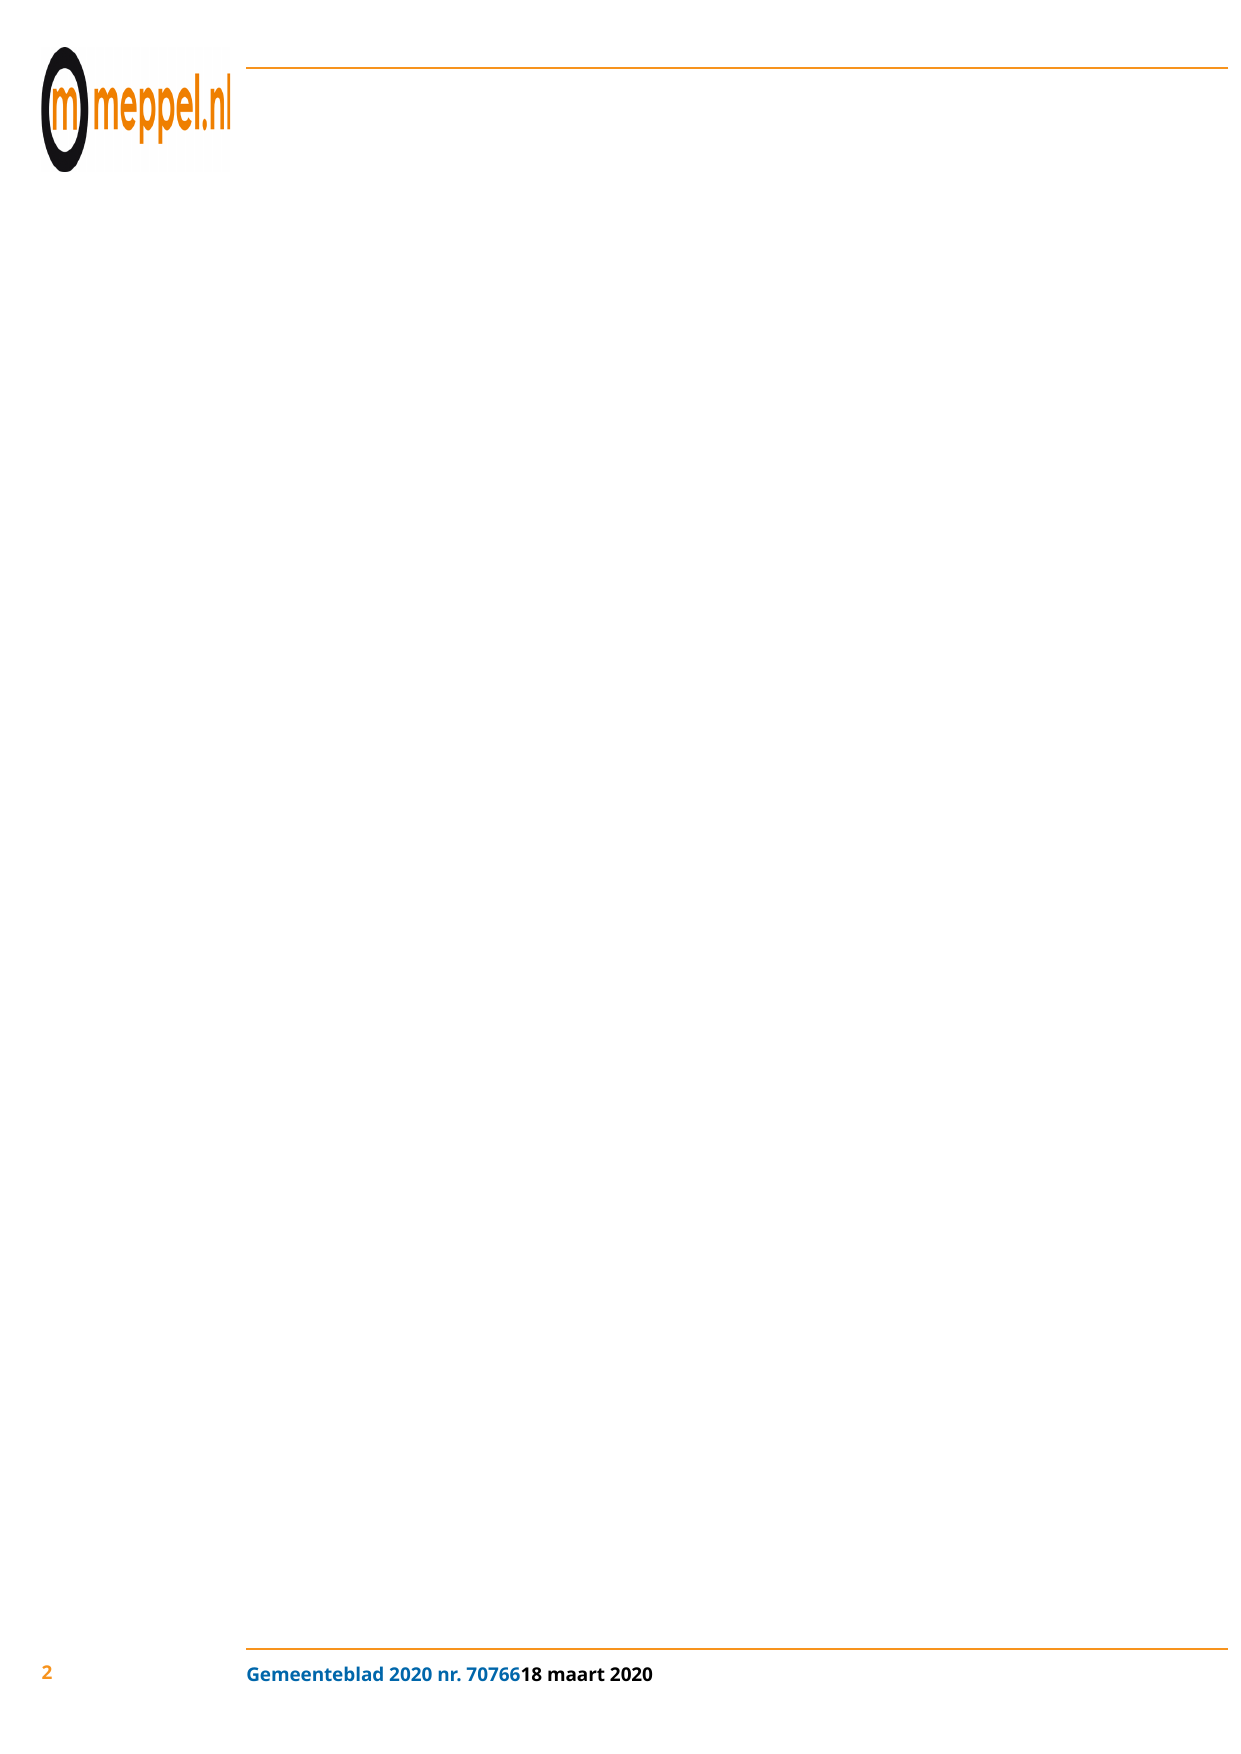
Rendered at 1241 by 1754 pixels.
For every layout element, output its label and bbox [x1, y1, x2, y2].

picture [41, 47, 231, 172]
